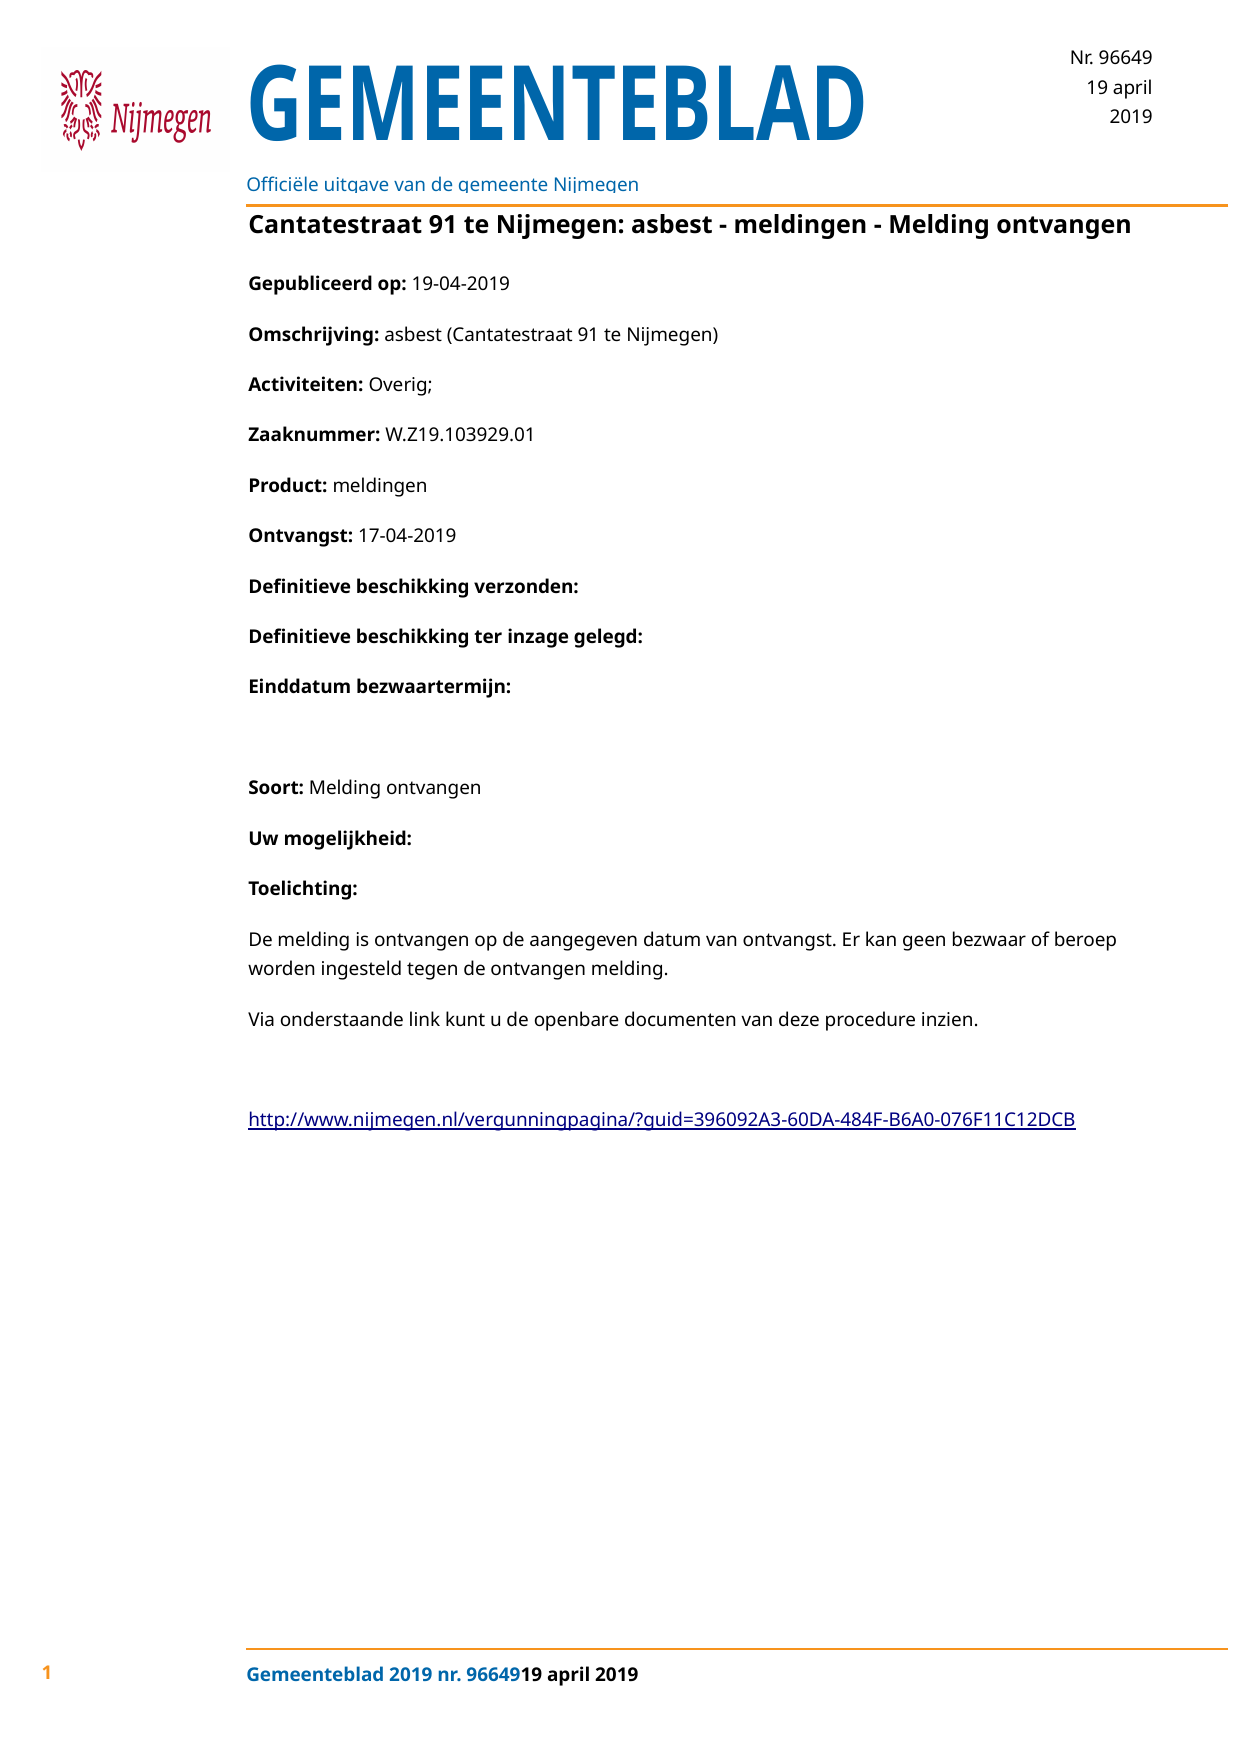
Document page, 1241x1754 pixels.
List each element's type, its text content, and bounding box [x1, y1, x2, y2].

text Soort: Melding ontvangen [248, 774, 1152, 800]
text Omschrijving: asbest (Cantatestraat 91 te Nijmegen) [248, 321, 1152, 346]
text Definitieve beschikking ter inzage gelegd: [248, 623, 1152, 649]
text Activiteiten: Overig; [248, 371, 1152, 397]
text Gepubliceerd op: 19-04-2019 [248, 270, 1152, 296]
text Uw mogelijkheid: [248, 825, 1152, 851]
text Via onderstaande link kunt u de openbare documenten van deze procedure inzien. [248, 1006, 1152, 1031]
text De melding is ontvangen op de aangegeven datum van ontvangst. Er kan geen bezwaar of beroep worden ingesteld tegen de ontvangen melding. [248, 926, 1152, 981]
text Ontvangst: 17-04-2019 [248, 522, 1152, 548]
text Product: meldingen [248, 472, 1152, 498]
text Cantatestraat 91 te Nijmegen: asbest - meldingen - Melding ontvangen [248, 207, 1152, 241]
text Einddatum bezwaartermijn: [248, 674, 1152, 699]
picture [41, 47, 231, 172]
text Toelichting: [248, 875, 1152, 901]
text Zaaknummer: W.Z19.103929.01 [248, 422, 1152, 447]
text http://www.nijmegen.nl/vergunningpagina/?guid=396092A3-60DA-484F-B6A0-076F11C12DCB [248, 1107, 1152, 1132]
text Definitieve beschikking verzonden: [248, 573, 1152, 598]
